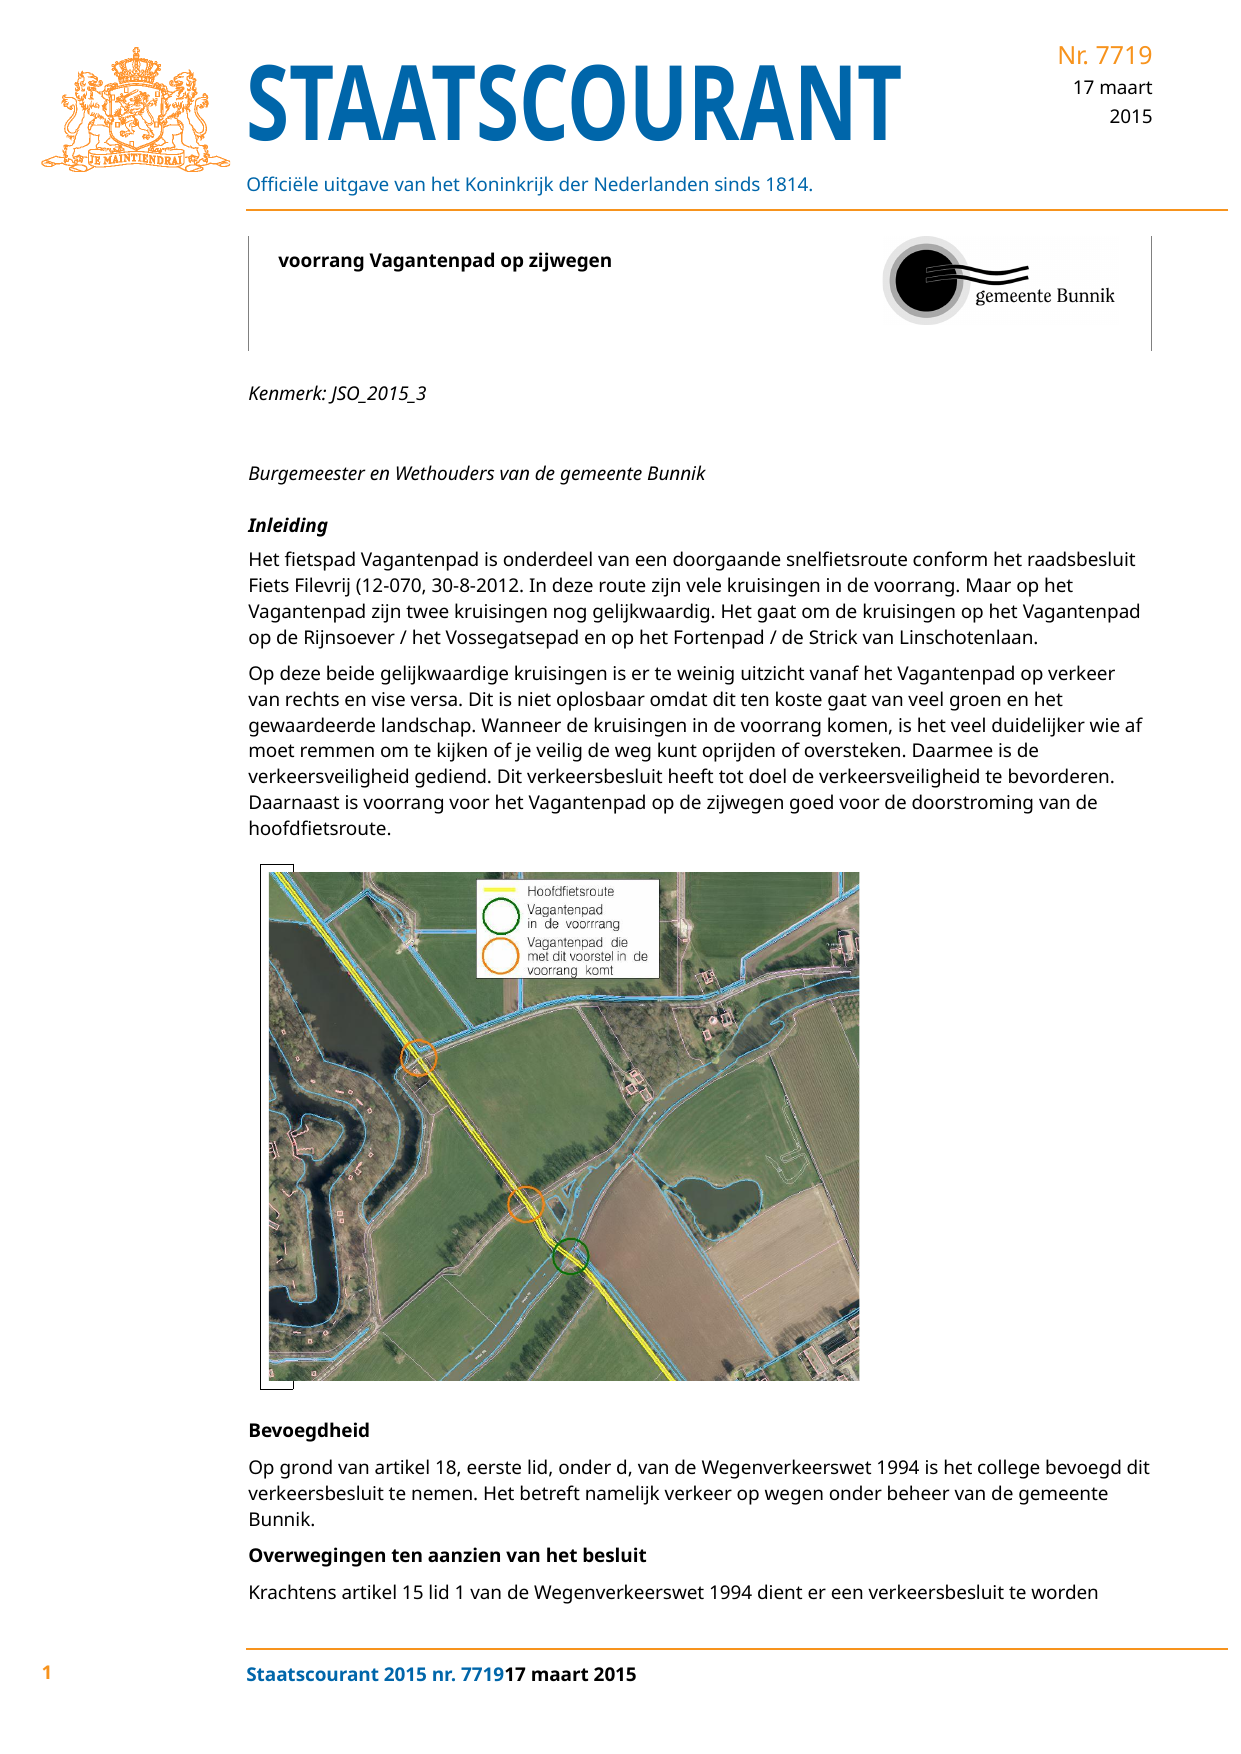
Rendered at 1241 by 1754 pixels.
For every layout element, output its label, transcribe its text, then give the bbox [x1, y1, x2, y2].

text Op grond van artikel 18, eerste lid, onder d, van de Wegenverkeerswet 1994 is het college bevoegd dit verkeersbesluit te nemen. Het betreft namelijk verkeer op wegen onder beheer van de gemeente Bunnik. [248, 1454, 1152, 1532]
text Bevoegdheid [248, 1418, 1152, 1443]
text Op deze beide gelijkwaardige kruisingen is er te weinig uitzicht vanaf het Vagantenpad op verkeer van rechts en vise versa. Dit is niet oplosbaar omdat dit ten koste gaat van veel groen en het gewaardeerde landschap. Wanneer de kruisingen in de voorrang komen, is het veel duidelijker wie af moet remmen om te kijken of je veilig de weg kunt oprijden of oversteken. Daarmee is de verkeersveiligheid gediend. Dit verkeersbesluit heeft tot doel de verkeersveiligheid te bevorderen. Daarnaast is voorrang voor het Vagantenpad op de zijwegen goed voor de doorstroming van de hoofdfietsroute. [248, 661, 1152, 841]
text Overwegingen ten aanzien van het besluit [248, 1542, 1152, 1568]
picture [41, 47, 231, 172]
text Het fietspad Vagantenpad is onderdeel van een doorgaande snelfietsroute conform het raadsbesluit Fiets Filevrij (12-070, 30-8-2012. In deze route zijn vele kruisingen in de voorrang. Maar op het Vagantenpad zijn twee kruisingen nog gelijkwaardig. Het gaat om de kruisingen op het Vagantenpad op de Rijnsoever / het Vossegatsepad en op het Fortenpad / de Strick van Linschotenlaan. [248, 547, 1152, 649]
table_header [850, 236, 1151, 351]
text Inleiding [248, 513, 1152, 538]
picture [268, 872, 860, 1381]
text Krachtens artikel 15 lid 1 van de Wegenverkeerswet 1994 dient er een verkeersbesluit te worden [248, 1579, 1152, 1605]
table_header voorrang Vagantenpad op zijwegen [249, 236, 850, 351]
text Kenmerk: JSO_2015_3 [248, 380, 1152, 406]
picture [882, 236, 1119, 325]
text Burgemeester en Wethouders van de gemeente Bunnik [248, 460, 1152, 486]
